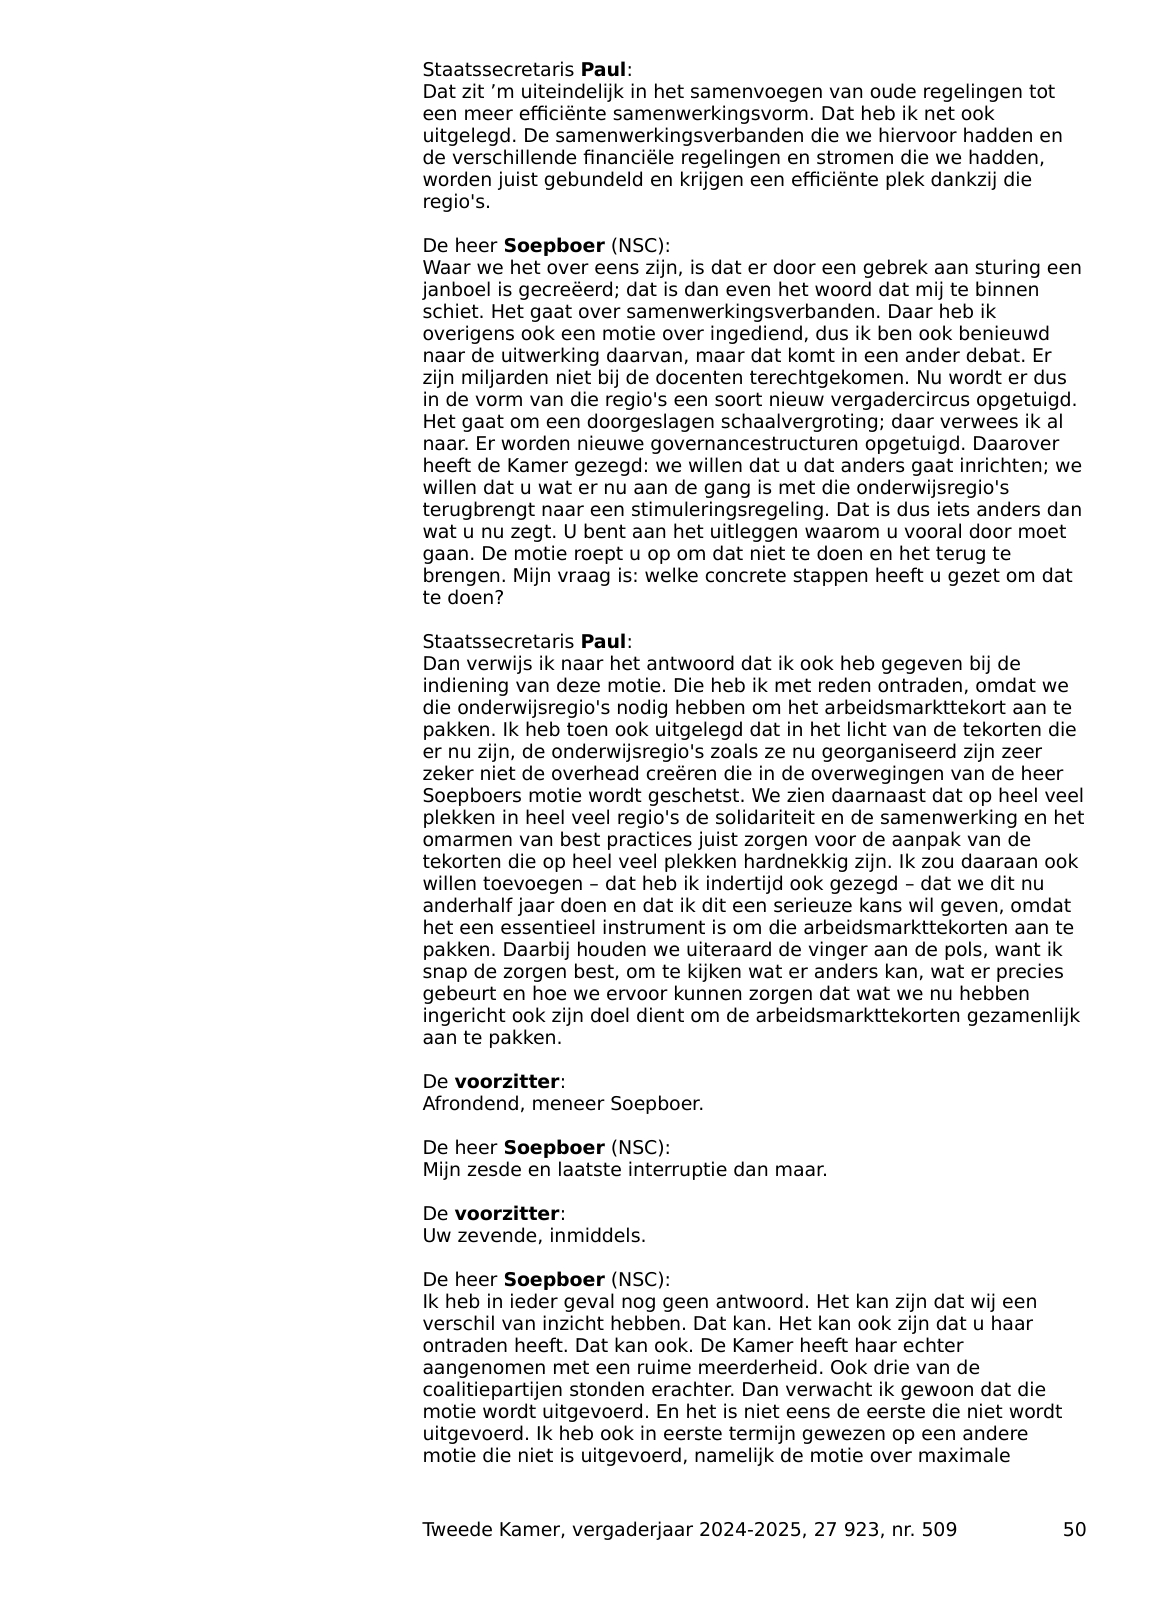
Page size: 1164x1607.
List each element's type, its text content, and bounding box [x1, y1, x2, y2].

text Waar we het over eens zijn, is dat er door een gebrek aan sturing een janboel is gecreëerd; dat is dan even het woord dat mij te binnen schiet. Het gaat over samenwerkingsverbanden. Daar heb ik overigens ook een motie over ingediend, dus ik ben ook benieuwd naar de uitwerking daarvan, maar dat komt in een ander debat. Er zijn miljarden niet bij de docenten terechtgekomen. Nu wordt er dus in de vorm van die regio's een soort nieuw vergadercircus opgetuigd. Het gaat om een doorgeslagen schaalvergroting; daar verwees ik al naar. Er worden nieuwe governancestructuren opgetuigd. Daarover heeft de Kamer gezegd: we willen dat u dat anders gaat inrichten; we willen dat u wat er nu aan de gang is met die onderwijsregio's terugbrengt naar een stimuleringsregeling. Dat is dus iets anders dan wat u nu zegt. U bent aan het uitleggen waarom u vooral door moet gaan. De motie roept u op om dat niet te doen en het terug te brengen. Mijn vraag is: welke concrete stappen heeft u gezet om dat te doen? [422, 257, 1087, 609]
text Staatssecretaris Paul: [422, 631, 1087, 653]
text De heer Soepboer (NSC): [422, 1269, 1087, 1291]
text Ik heb in ieder geval nog geen antwoord. Het kan zijn dat wij een verschil van inzicht hebben. Dat kan. Het kan ook zijn dat u haar ontraden heeft. Dat kan ook. De Kamer heeft haar echter aangenomen met een ruime meerderheid. Ook drie van de coalitiepartijen stonden erachter. Dan verwacht ik gewoon dat die motie wordt uitgevoerd. En het is niet eens de eerste die niet wordt uitgevoerd. Ik heb ook in eerste termijn gewezen op een andere motie die niet is uitgevoerd, namelijk de motie over maximale [422, 1291, 1087, 1467]
text Dat zit ’m uiteindelijk in het samenvoegen van oude regelingen tot een meer efficiënte samenwerkingsvorm. Dat heb ik net ook uitgelegd. De samenwerkingsverbanden die we hiervoor hadden en de verschillende financiële regelingen en stromen die we hadden, worden juist gebundeld en krijgen een efficiënte plek dankzij die regio's. [422, 81, 1087, 213]
text De voorzitter: [422, 1203, 1087, 1225]
text De heer Soepboer (NSC): [422, 1137, 1087, 1159]
text Uw zevende, inmiddels. [422, 1225, 1087, 1247]
text Afrondend, meneer Soepboer. [422, 1093, 1087, 1115]
text De heer Soepboer (NSC): [422, 235, 1087, 257]
text Staatssecretaris Paul: [422, 59, 1087, 81]
text De voorzitter: [422, 1071, 1087, 1093]
text Dan verwijs ik naar het antwoord dat ik ook heb gegeven bij de indiening van deze motie. Die heb ik met reden ontraden, omdat we die onderwijsregio's nodig hebben om het arbeidsmarkttekort aan te pakken. Ik heb toen ook uitgelegd dat in het licht van de tekorten die er nu zijn, de onderwijsregio's zoals ze nu georganiseerd zijn zeer zeker niet de overhead creëren die in de overwegingen van de heer Soepboers motie wordt geschetst. We zien daarnaast dat op heel veel plekken in heel veel regio's de solidariteit en de samenwerking en het omarmen van best practices juist zorgen voor de aanpak van de tekorten die op heel veel plekken hardnekkig zijn. Ik zou daaraan ook willen toevoegen – dat heb ik indertijd ook gezegd – dat we dit nu anderhalf jaar doen en dat ik dit een serieuze kans wil geven, omdat het een essentieel instrument is om die arbeidsmarkttekorten aan te pakken. Daarbij houden we uiteraard de vinger aan de pols, want ik snap de zorgen best, om te kijken wat er anders kan, wat er precies gebeurt en hoe we ervoor kunnen zorgen dat wat we nu hebben ingericht ook zijn doel dient om de arbeidsmarkttekorten gezamenlijk aan te pakken. [422, 653, 1087, 1048]
text Mijn zesde en laatste interruptie dan maar. [422, 1159, 1087, 1181]
